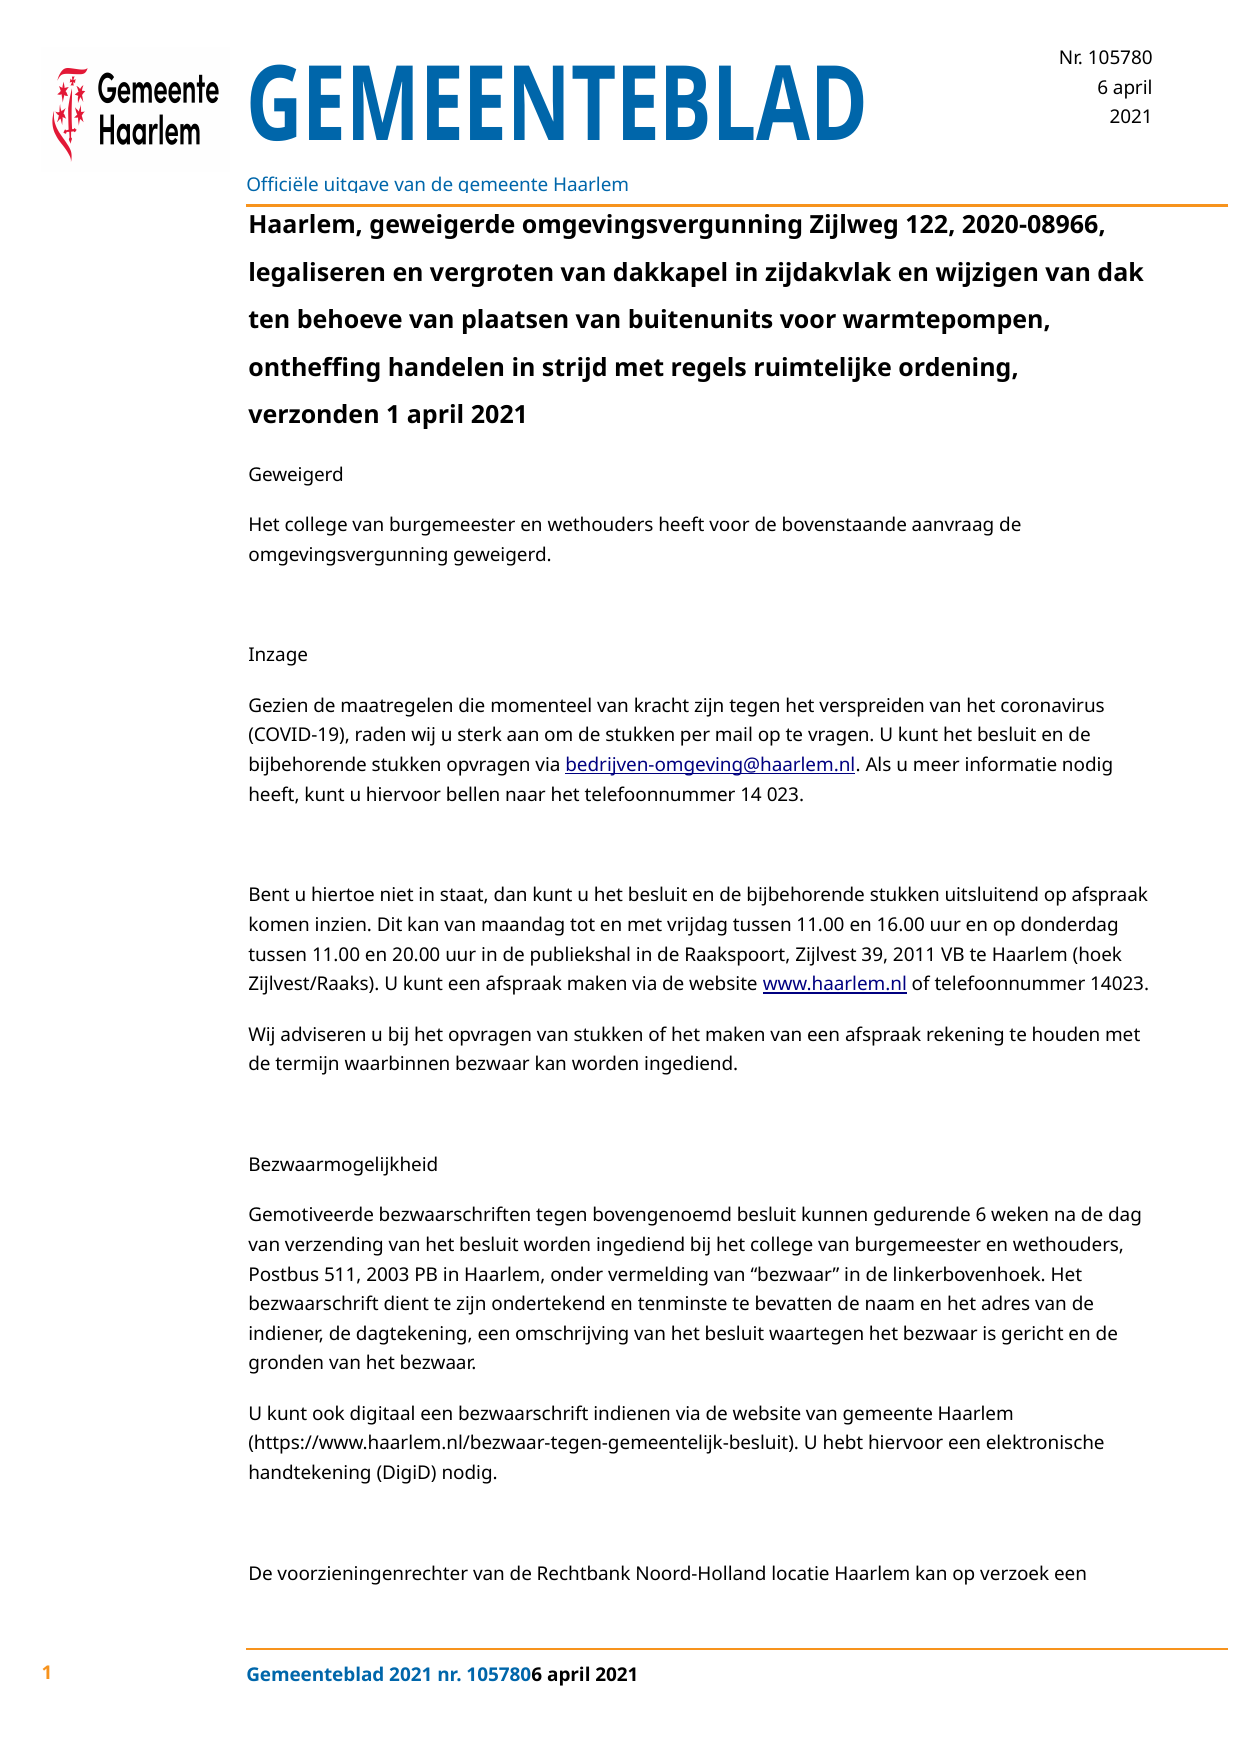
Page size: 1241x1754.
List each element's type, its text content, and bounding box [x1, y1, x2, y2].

text Gezien de maatregelen die momenteel van kracht zijn tegen het verspreiden van het coronavirus (COVID-19), raden wij u sterk aan om de stukken per mail op te vragen. U kunt het besluit en de bijbehorende stukken opvragen via bedrijven-omgeving@haarlem.nl. Als u meer informatie nodig heeft, kunt u hiervoor bellen naar het telefoonnummer 14 023. [248, 692, 1152, 806]
text Haarlem, geweigerde omgevingsvergunning Zijlweg 122, 2020-08966, legaliseren en vergroten van dakkapel in zijdakvlak en wijzigen van dak ten behoeve van plaatsen van buitenunits voor warmtepompen, ontheffing handelen in strijd met regels ruimtelijke ordening, verzonden 1 april 2021 [248, 207, 1152, 431]
text De voorzieningenrechter van de Rechtbank Noord-Holland locatie Haarlem kan op verzoek een [248, 1560, 1152, 1586]
picture [41, 47, 231, 172]
text Gemotiveerde bezwaarschriften tegen bovengenoemd besluit kunnen gedurende 6 weken na de dag van verzending van het besluit worden ingediend bij het college van burgemeester en wethouders, Postbus 511, 2003 PB in Haarlem, onder vermelding van “bezwaar” in de linkerbovenhoek. Het bezwaarschrift dient te zijn ondertekend en tenminste te bevatten de naam en het adres van de indiener, de dagtekening, een omschrijving van het besluit waartegen het bezwaar is gericht en de gronden van het bezwaar. [248, 1202, 1152, 1375]
text Bezwaarmogelijkheid [248, 1151, 1152, 1177]
text Bent u hiertoe niet in staat, dan kunt u het besluit en de bijbehorende stukken uitsluitend op afspraak komen inzien. Dit kan van maandag tot en met vrijdag tussen 11.00 en 16.00 uur en op donderdag tussen 11.00 en 20.00 uur in de publiekshal in de Raakspoort, Zijlvest 39, 2011 VB te Haarlem (hoek Zijlvest/Raaks). U kunt een afspraak maken via de website www.haarlem.nl of telefoonnummer 14023. [248, 882, 1152, 996]
text Het college van burgemeester en wethouders heeft voor de bovenstaande aanvraag de omgevingsvergunning geweigerd. [248, 511, 1152, 566]
text Wij adviseren u bij het opvragen van stukken of het maken van een afspraak rekening te houden met de termijn waarbinnen bezwaar kan worden ingediend. [248, 1021, 1152, 1076]
text U kunt ook digitaal een bezwaarschrift indienen via de website van gemeente Haarlem (https://www.haarlem.nl/bezwaar-tegen-gemeentelijk-besluit). U hebt hiervoor een elektronische handtekening (DigiD) nodig. [248, 1400, 1152, 1485]
text Inzage [248, 642, 1152, 667]
text Geweigerd [248, 461, 1152, 486]
